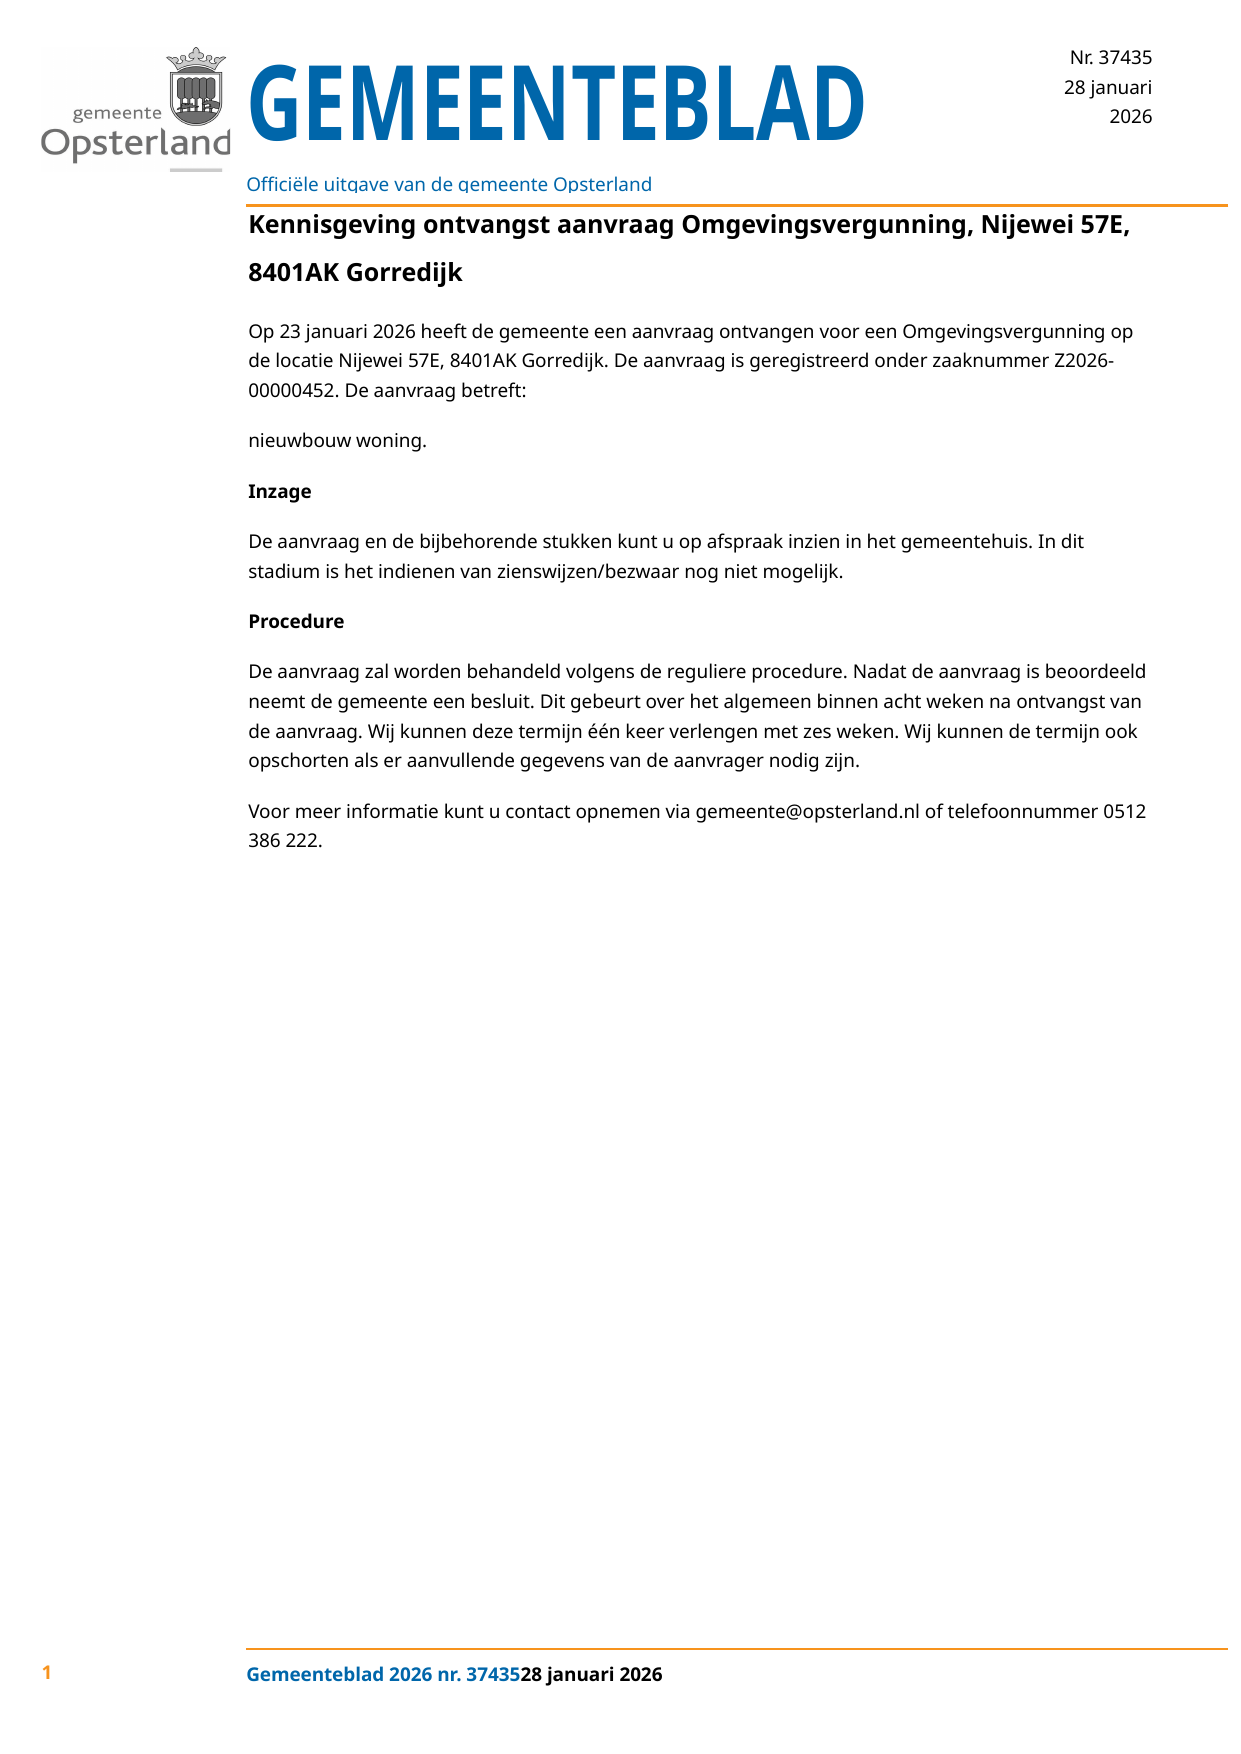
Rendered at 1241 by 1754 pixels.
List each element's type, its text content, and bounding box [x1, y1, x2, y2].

picture [41, 47, 231, 172]
text Inzage [248, 478, 1152, 504]
text Kennisgeving ontvangst aanvraag Omgevingsvergunning, Nijewei 57E, 8401AK Gorredijk [248, 207, 1152, 288]
text Op 23 januari 2026 heeft de gemeente een aanvraag ontvangen voor een Omgevingsvergunning op de locatie Nijewei 57E, 8401AK Gorredijk. De aanvraag is geregistreerd onder zaaknummer Z2026-00000452. De aanvraag betreft: [248, 318, 1152, 403]
text De aanvraag en de bijbehorende stukken kunt u op afspraak inzien in het gemeentehuis. In dit stadium is het indienen van zienswijzen/bezwaar nog niet mogelijk. [248, 528, 1152, 584]
text Voor meer informatie kunt u contact opnemen via gemeente@opsterland.nl of telefoonnummer 0512 386 222. [248, 798, 1152, 853]
text nieuwbouw woning. [248, 427, 1152, 453]
text De aanvraag zal worden behandeld volgens de reguliere procedure. Nadat de aanvraag is beoordeeld neemt de gemeente een besluit. Dit gebeurt over het algemeen binnen acht weken na ontvangst van de aanvraag. Wij kunnen deze termijn één keer verlengen met zes weken. Wij kunnen de termijn ook opschorten als er aanvullende gegevens van de aanvrager nodig zijn. [248, 659, 1152, 773]
text Procedure [248, 608, 1152, 634]
